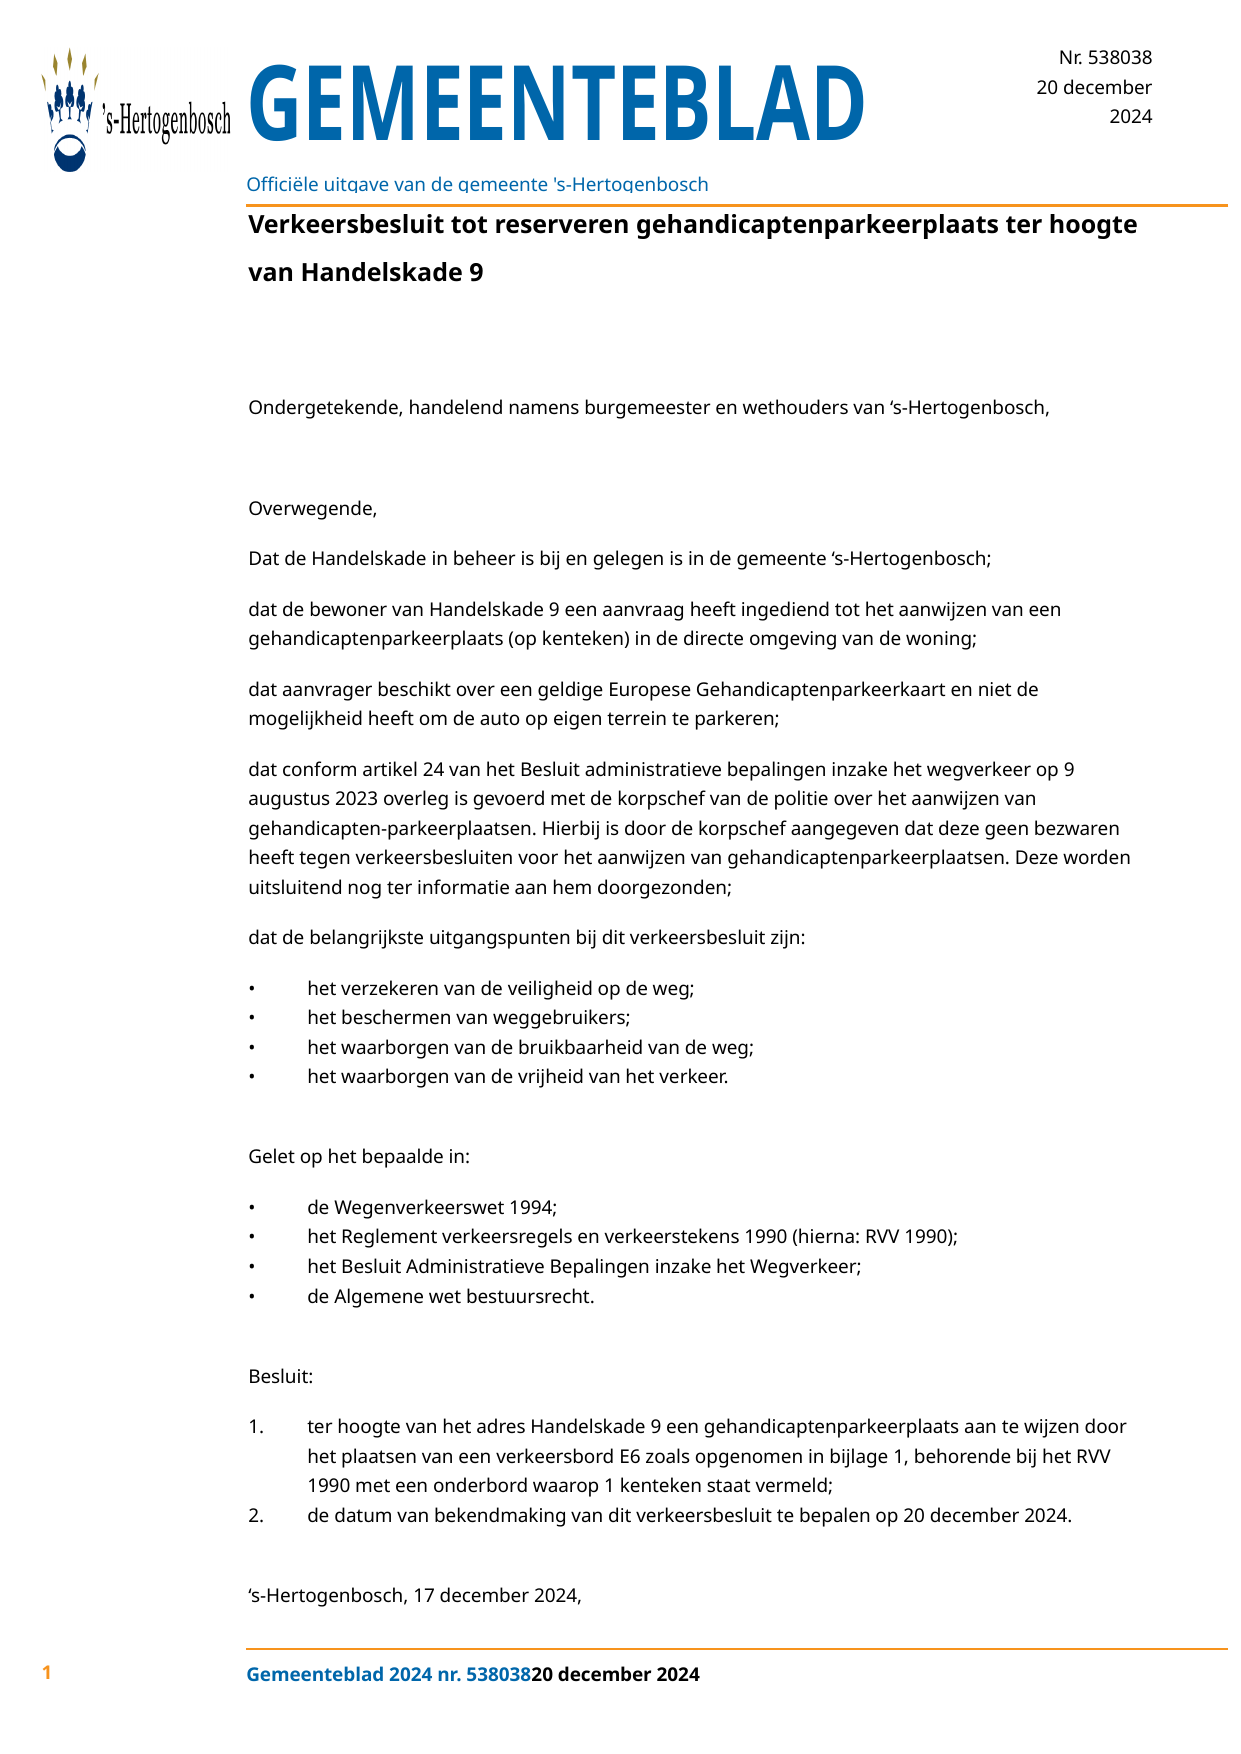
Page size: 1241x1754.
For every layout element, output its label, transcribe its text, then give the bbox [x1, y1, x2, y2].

text Ondergetekende, handelend namens burgemeester en wethouders van ‘s-Hertogenbosch, [248, 394, 1152, 420]
list de Wegenverkeerswet 1994; [248, 1194, 1152, 1220]
list het waarborgen van de bruikbaarheid van de weg; [248, 1034, 1152, 1060]
list het Reglement verkeersregels en verkeerstekens 1990 (hierna: RVV 1990); [248, 1224, 1152, 1249]
text dat de belangrijkste uitgangspunten bij dit verkeersbesluit zijn: [248, 924, 1152, 950]
text ‘s-Hertogenbosch, 17 december 2024, [248, 1582, 1152, 1608]
list de Algemene wet bestuursrecht. [248, 1283, 1152, 1308]
list het beschermen van weggebruikers; [248, 1004, 1152, 1030]
text dat de bewoner van Handelskade 9 een aanvraag heeft ingediend tot het aanwijzen van een gehandicaptenparkeerplaats (op kenteken) in de directe omgeving van de woning; [248, 596, 1152, 651]
text dat aanvrager beschikt over een geldige Europese Gehandicaptenparkeerkaart en niet de mogelijkheid heeft om de auto op eigen terrein te parkeren; [248, 676, 1152, 731]
text Dat de Handelskade in beheer is bij en gelegen is in de gemeente ‘s-Hertogenbosch; [248, 545, 1152, 571]
text Besluit: [248, 1363, 1152, 1388]
picture [41, 47, 231, 172]
list ter hoogte van het adres Handelskade 9 een gehandicaptenparkeerplaats aan te wijzen door het plaatsen van een verkeersbord E6 zoals opgenomen in bijlage 1, behorende bij het RVV 1990 met een onderbord waarop 1 kenteken staat vermeld; [248, 1413, 1152, 1498]
text Gelet op het bepaalde in: [248, 1144, 1152, 1169]
list het verzekeren van de veiligheid op de weg; [248, 975, 1152, 1001]
list het waarborgen van de vrijheid van het verkeer. [248, 1064, 1152, 1089]
list het Besluit Administratieve Bepalingen inzake het Wegverkeer; [248, 1253, 1152, 1279]
text Verkeersbesluit tot reserveren gehandicaptenparkeerplaats ter hoogte van Handelskade 9 [248, 207, 1152, 288]
text Overwegende, [248, 495, 1152, 521]
text dat conform artikel 24 van het Besluit administratieve bepalingen inzake het wegverkeer op 9 augustus 2023 overleg is gevoerd met de korpschef van de politie over het aanwijzen van gehandicapten-parkeerplaatsen. Hierbij is door de korpschef aangegeven dat deze geen bezwaren heeft tegen verkeersbesluiten voor het aanwijzen van gehandicaptenparkeerplaatsen. Deze worden uitsluitend nog ter informatie aan hem doorgezonden; [248, 756, 1152, 900]
list de datum van bekendmaking van dit verkeersbesluit te bepalen op 20 december 2024. [248, 1502, 1152, 1528]
